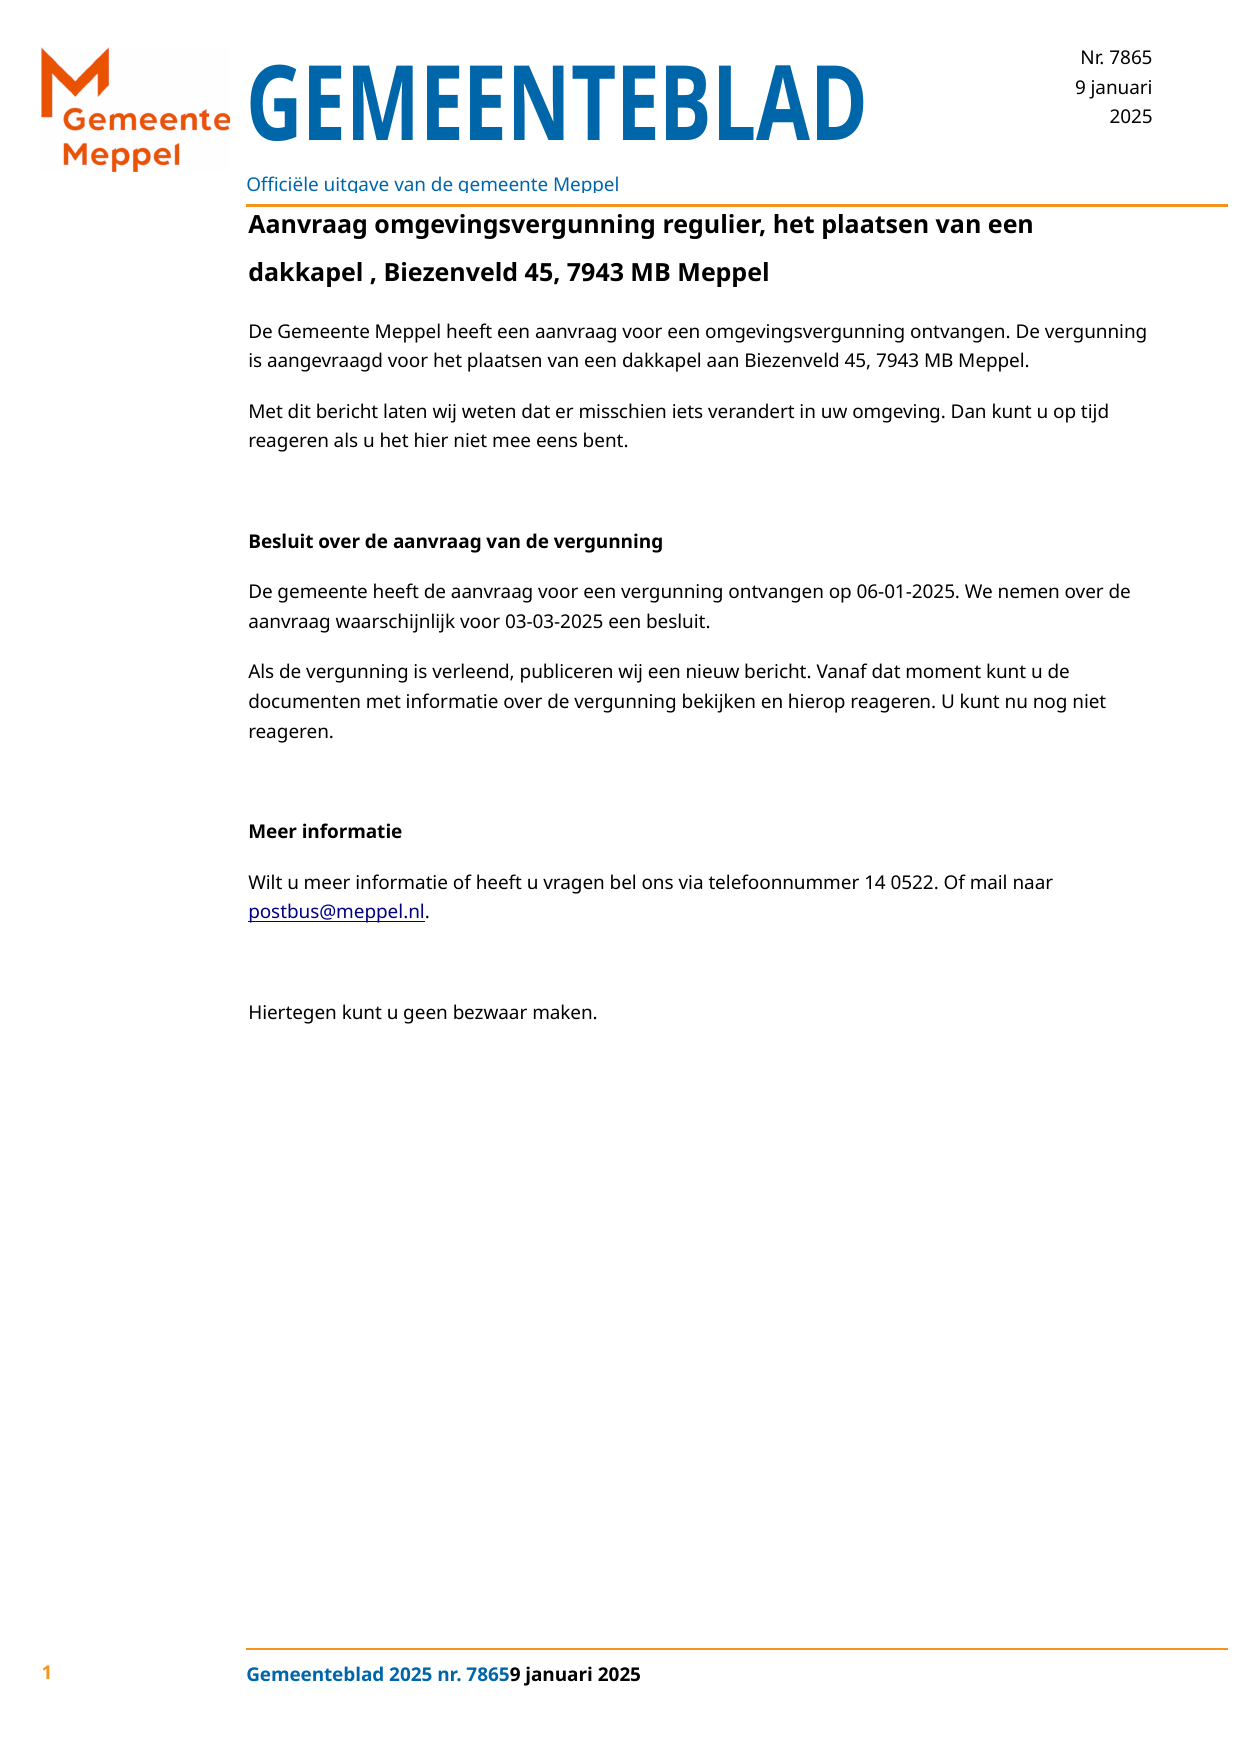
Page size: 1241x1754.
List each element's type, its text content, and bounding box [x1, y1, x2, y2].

text Hiertegen kunt u geen bezwaar maken. [248, 999, 1152, 1025]
text Als de vergunning is verleend, publiceren wij een nieuw bericht. Vanaf dat moment kunt u de documenten met informatie over de vergunning bekijken en hierop reageren. U kunt nu nog niet reageren. [248, 659, 1152, 744]
text Meer informatie [248, 819, 1152, 844]
picture [41, 47, 231, 172]
text Besluit over de aanvraag van de vergunning [248, 528, 1152, 554]
text De gemeente heeft de aanvraag voor een vergunning ontvangen op 06-01-2025. We nemen over de aanvraag waarschijnlijk voor 03-03-2025 een besluit. [248, 579, 1152, 634]
text Met dit bericht laten wij weten dat er misschien iets verandert in uw omgeving. Dan kunt u op tijd reageren als u het hier niet mee eens bent. [248, 398, 1152, 453]
text Wilt u meer informatie of heeft u vragen bel ons via telefoonnummer 14 0522. Of mail naar postbus@meppel.nl. [248, 869, 1152, 924]
text Aanvraag omgevingsvergunning regulier, het plaatsen van een dakkapel , Biezenveld 45, 7943 MB Meppel [248, 207, 1152, 288]
text De Gemeente Meppel heeft een aanvraag voor een omgevingsvergunning ontvangen. De vergunning is aangevraagd voor het plaatsen van een dakkapel aan Biezenveld 45, 7943 MB Meppel. [248, 318, 1152, 373]
